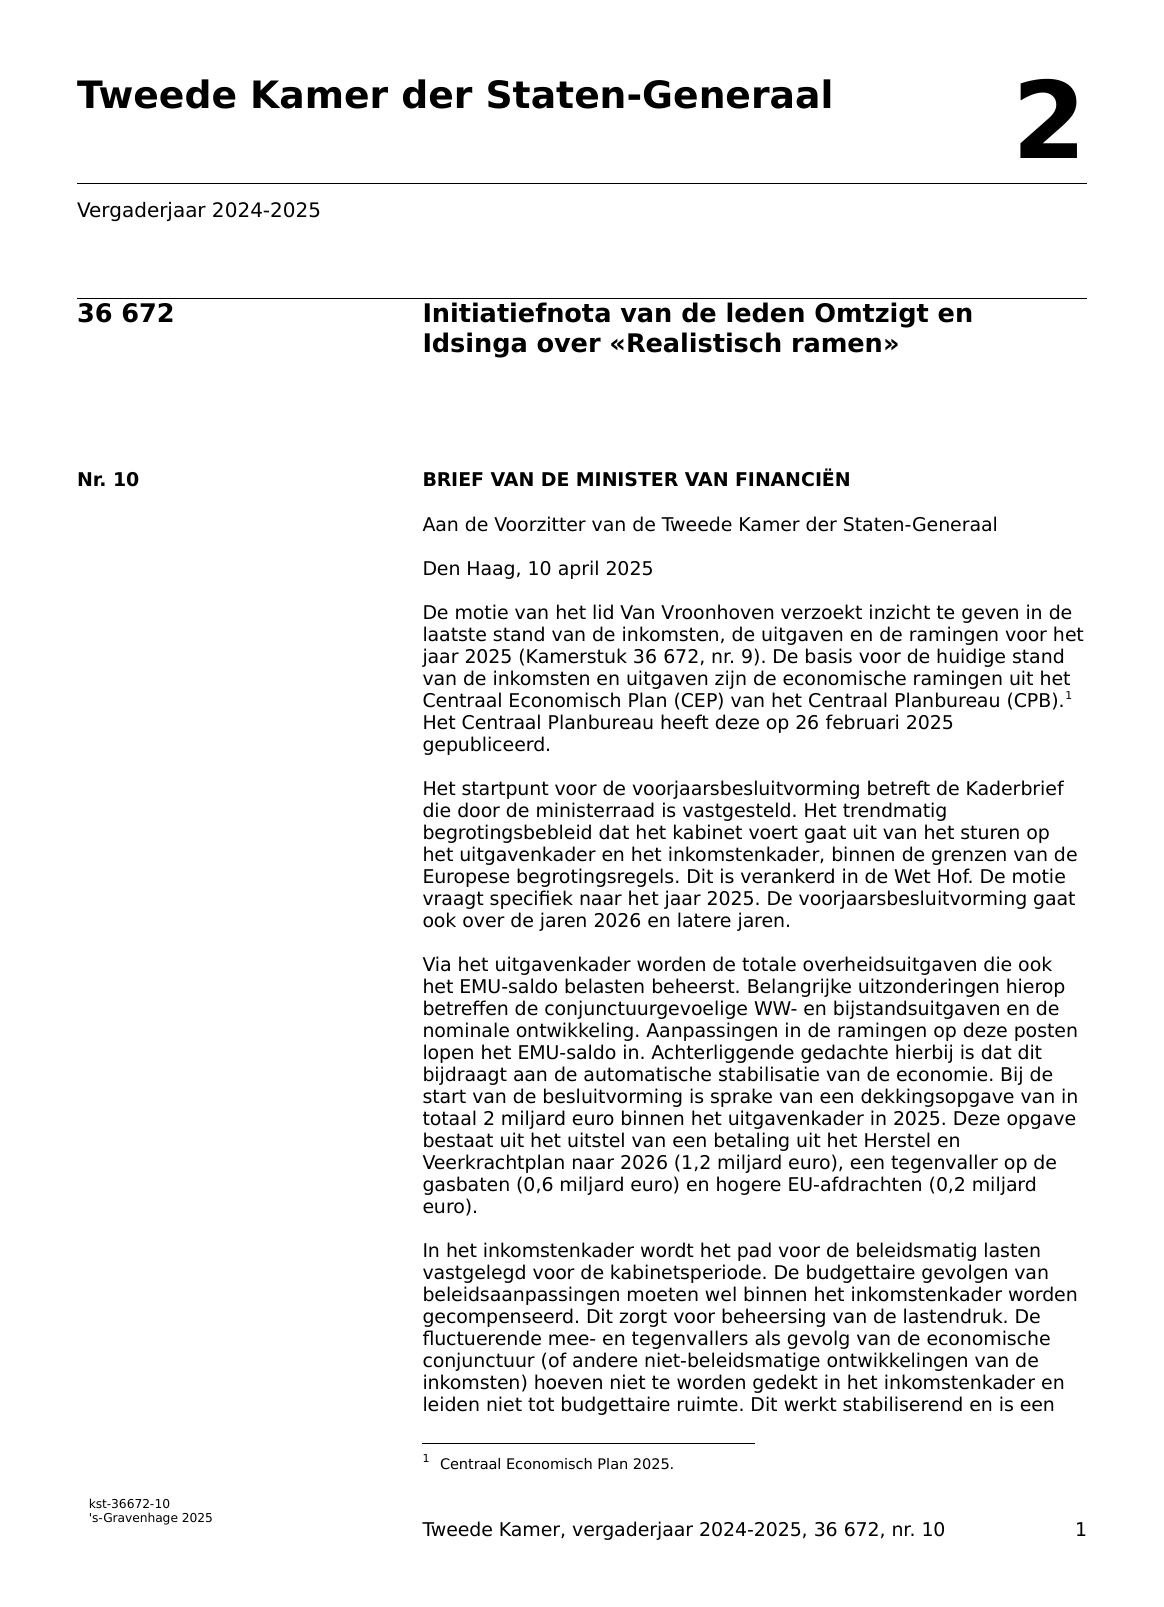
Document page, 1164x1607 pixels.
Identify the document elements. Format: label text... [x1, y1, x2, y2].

text Aan de Voorzitter van de Tweede Kamer der Staten-Generaal [422, 513, 1087, 536]
table_cell Vergaderjaar 2024-2025 [77, 184, 1087, 298]
table_header 2 [886, 59, 1087, 183]
text Het startpunt voor de voorjaarsbesluitvorming betreft de Kaderbrief die door de ministerraad is vastgesteld. Het trendmatig begrotingsbebleid dat het kabinet voert gaat uit van het sturen op het uitgavenkader en het inkomstenkader, binnen de grenzen van de Europese begrotingsregels. Dit is verankerd in de Wet Hof. De motie vraagt specifiek naar het jaar 2025. De voorjaarsbesluitvorming gaat ook over de jaren 2026 en latere jaren. [422, 778, 1087, 932]
text De motie van het lid Van Vroonhoven verzoekt inzicht te geven in de laatste stand van de inkomsten, de uitgaven en de ramingen voor het jaar 2025 (Kamerstuk 36 672, nr. 9). De basis voor de huidige stand van de inkomsten en uitgaven zijn de economische ramingen uit het Centraal Economisch Plan (CEP) van het Centraal Planbureau (CPB). Het Centraal Planbureau heeft deze op 26 februari 2025 gepubliceerd. [422, 602, 1087, 756]
text Centraal Economisch Plan 2025. [422, 1452, 1087, 1474]
text Via het uitgavenkader worden de totale overheidsuitgaven die ook het EMU-saldo belasten beheerst. Belangrijke uitzonderingen hierop betreffen de conjunctuurgevoelige WW- en bijstandsuitgaven en de nominale ontwikkeling. Aanpassingen in de ramingen op deze posten lopen het EMU-saldo in. Achterliggende gedachte hierbij is dat dit bijdraagt aan de automatische stabilisatie van de economie. Bij de start van de besluitvorming is sprake van een dekkingsopgave van in totaal 2 miljard euro binnen het uitgavenkader in 2025. Deze opgave bestaat uit het uitstel van een betaling uit het Herstel en Veerkrachtplan naar 2026 (1,2 miljard euro), een tegenvaller op de gasbaten (0,6 miljard euro) en hogere EU-afdrachten (0,2 miljard euro). [422, 954, 1087, 1218]
text Den Haag, 10 april 2025 [422, 558, 1087, 580]
text In het inkomstenkader wordt het pad voor de beleidsmatig lasten vastgelegd voor de kabinetsperiode. De budgettaire gevolgen van beleidsaanpassingen moeten wel binnen het inkomstenkader worden gecompenseerd. Dit zorgt voor beheersing van de lastendruk. De fluctuerende mee- en tegenvallers als gevolg van de economische conjunctuur (of andere niet-beleidsmatige ontwikkelingen van de inkomsten) hoeven niet te worden gedekt in het inkomstenkader en leiden niet tot budgettaire ruimte. Dit werkt stabiliserend en is een [422, 1240, 1087, 1416]
text 's-Gravenhage 2025 [88, 1511, 323, 1525]
subtitle 36 672 Initiatiefnota van de leden Omtzigt en Idsinga over «Realistisch ramen» [77, 299, 1087, 358]
text kst-36672-10 [88, 1497, 323, 1511]
table_header Tweede Kamer der Staten-Generaal [77, 59, 886, 183]
subtitle Nr. 10 BRIEF VAN DE MINISTER VAN FINANCIËN [77, 469, 1087, 491]
